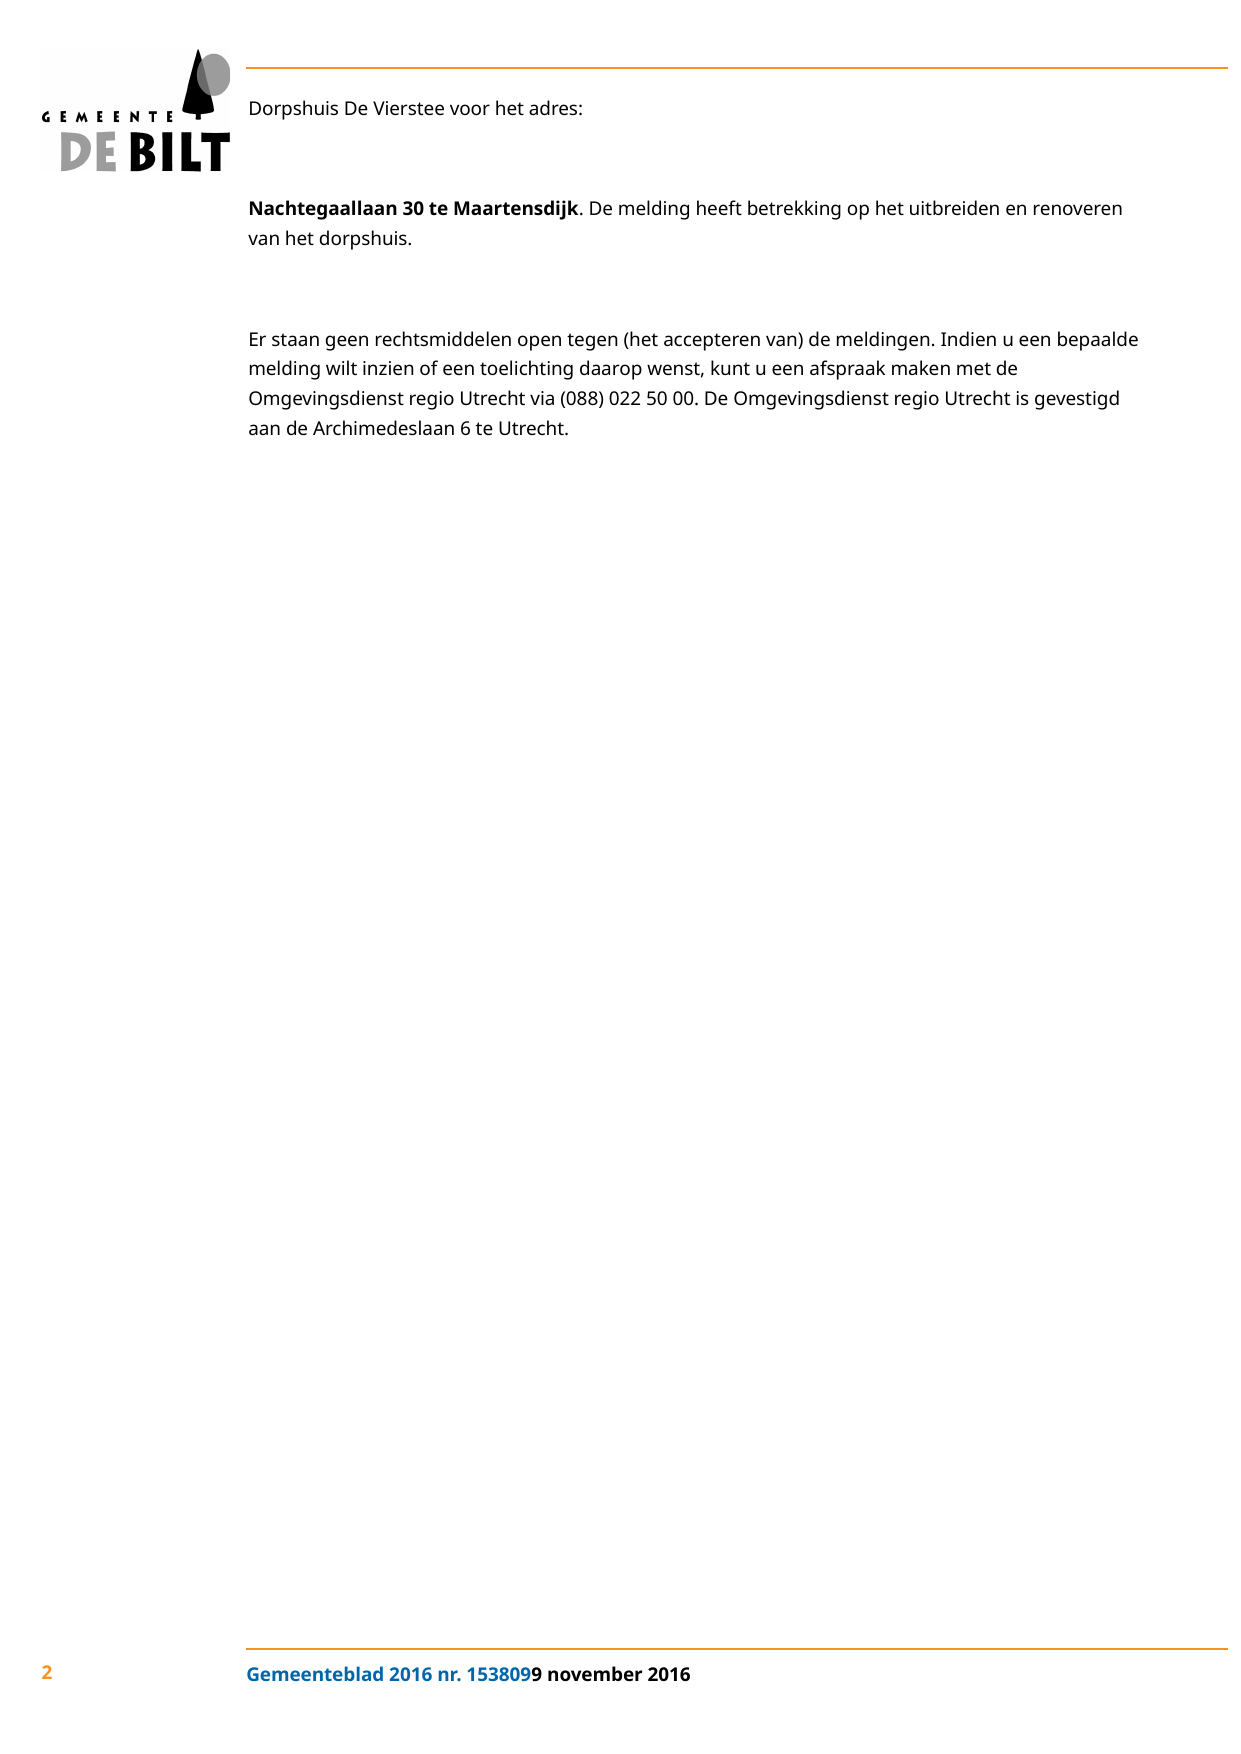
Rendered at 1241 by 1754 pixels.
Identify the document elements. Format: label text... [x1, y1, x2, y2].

picture [41, 47, 231, 172]
text Dorpshuis De Vierstee voor het adres: [248, 95, 1152, 121]
text Nachtegaallaan 30 te Maartensdijk. De melding heeft betrekking op het uitbreiden en renoveren van het dorpshuis. [248, 196, 1152, 251]
text Er staan geen rechtsmiddelen open tegen (het accepteren van) de meldingen. Indien u een bepaalde melding wilt inzien of een toelichting daarop wenst, kunt u een afspraak maken met de Omgevingsdienst regio Utrecht via (088) 022 50 00. De Omgevingsdienst regio Utrecht is gevestigd aan de Archimedeslaan 6 te Utrecht. [248, 326, 1152, 441]
